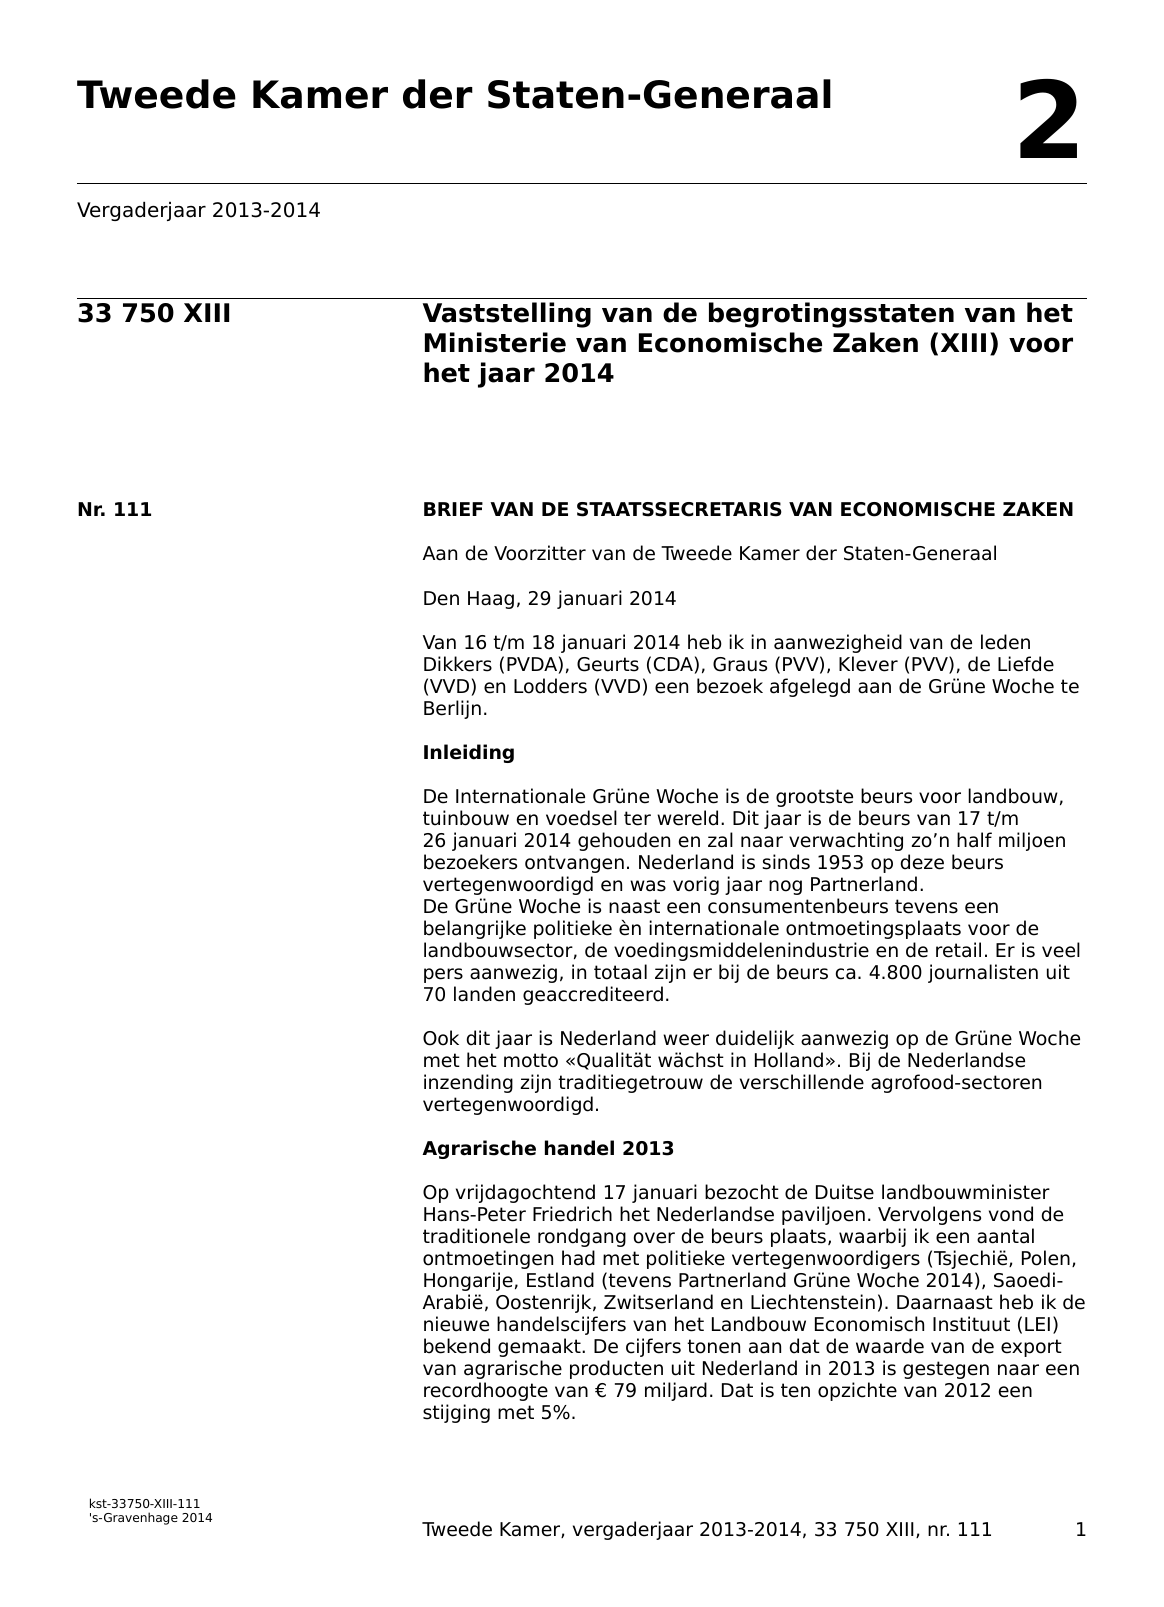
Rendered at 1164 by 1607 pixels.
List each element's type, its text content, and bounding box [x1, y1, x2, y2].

table_cell Vergaderjaar 2013-2014 [77, 184, 1087, 298]
text Den Haag, 29 januari 2014 [422, 587, 1087, 609]
text Aan de Voorzitter van de Tweede Kamer der Staten-Generaal [422, 543, 1087, 565]
subtitle Agrarische handel 2013 [422, 1138, 1087, 1160]
text Ook dit jaar is Nederland weer duidelijk aanwezig op de Grüne Woche met het motto «Qualität wächst in Holland». Bij de Nederlandse inzending zijn traditiegetrouw de verschillende agrofood-sectoren vertegenwoordigd. [422, 1028, 1087, 1116]
subtitle Nr. 111 BRIEF VAN DE STAATSSECRETARIS VAN ECONOMISCHE ZAKEN [77, 499, 1087, 521]
table_header Tweede Kamer der Staten-Generaal [77, 59, 886, 183]
subtitle Inleiding [422, 742, 1087, 764]
text De Internationale Grüne Woche is de grootste beurs voor landbouw, tuinbouw en voedsel ter wereld. Dit jaar is de beurs van 17 t/m 26 januari 2014 gehouden en zal naar verwachting zo’n half miljoen bezoekers ontvangen. Nederland is sinds 1953 op deze beurs vertegenwoordigd en was vorig jaar nog Partnerland. [422, 786, 1087, 896]
text De Grüne Woche is naast een consumentenbeurs tevens een belangrijke politieke èn internationale ontmoetingsplaats voor de landbouwsector, de voedingsmiddelenindustrie en de retail. Er is veel pers aanwezig, in totaal zijn er bij de beurs ca. 4.800 journalisten uit 70 landen geaccrediteerd. [422, 896, 1087, 1006]
table_header 2 [886, 59, 1087, 183]
text 's-Gravenhage 2014 [88, 1511, 323, 1525]
text Op vrijdagochtend 17 januari bezocht de Duitse landbouwminister Hans-Peter Friedrich het Nederlandse paviljoen. Vervolgens vond de traditionele rondgang over de beurs plaats, waarbij ik een aantal ontmoetingen had met politieke vertegenwoordigers (Tsjechië, Polen, Hongarije, Estland (tevens Partnerland Grüne Woche 2014), Saoedi-Arabië, Oostenrijk, Zwitserland en Liechtenstein). Daarnaast heb ik de nieuwe handelscijfers van het Landbouw Economisch Instituut (LEI) bekend gemaakt. De cijfers tonen aan dat de waarde van de export van agrarische producten uit Nederland in 2013 is gestegen naar een recordhoogte van € 79 miljard. Dat is ten opzichte van 2012 een stijging met 5%. [422, 1182, 1087, 1424]
text kst-33750-XIII-111 [88, 1497, 323, 1511]
text Van 16 t/m 18 januari 2014 heb ik in aanwezigheid van de leden Dikkers (PVDA), Geurts (CDA), Graus (PVV), Klever (PVV), de Liefde (VVD) en Lodders (VVD) een bezoek afgelegd aan de Grüne Woche te Berlijn. [422, 632, 1087, 719]
subtitle 33 750 XIII Vaststelling van de begrotingsstaten van het Ministerie van Economische Zaken (XIII) voor het jaar 2014 [77, 299, 1087, 388]
